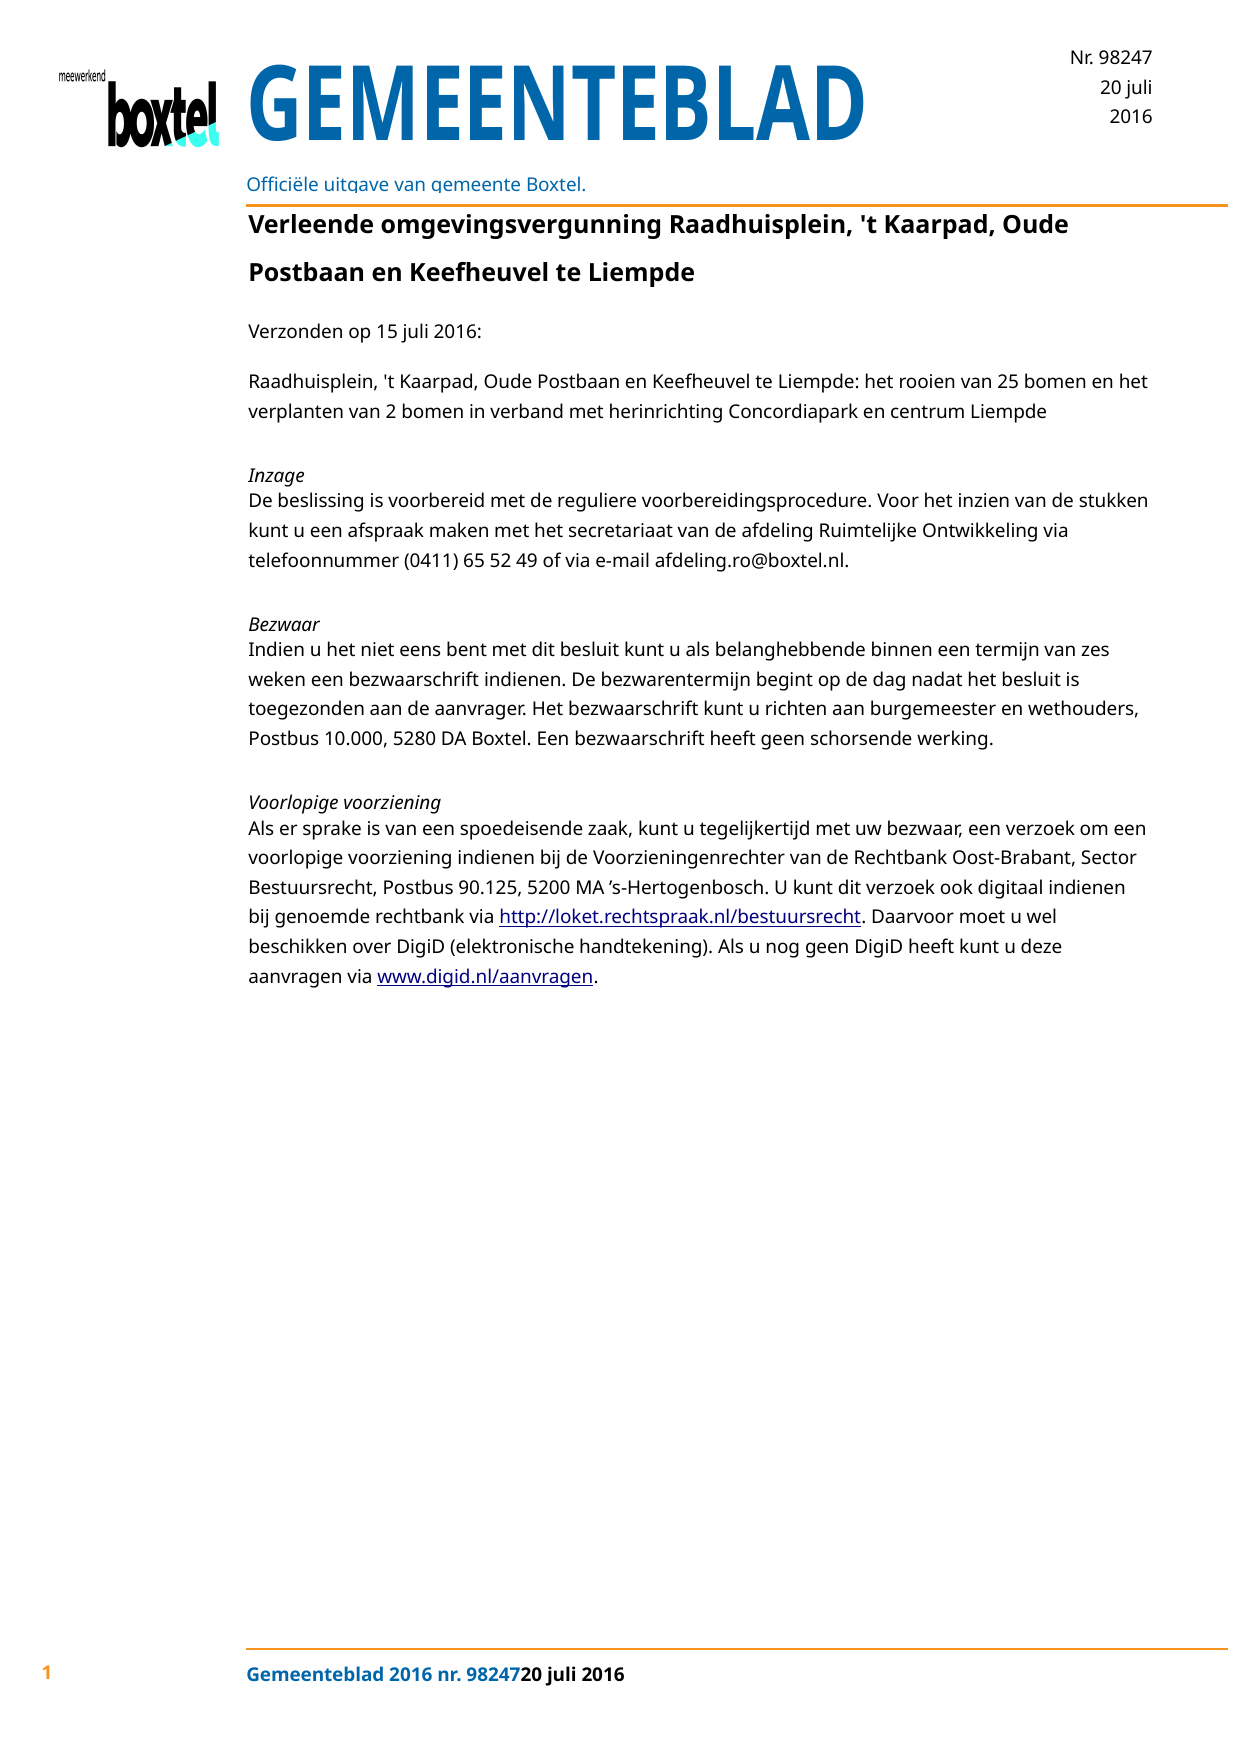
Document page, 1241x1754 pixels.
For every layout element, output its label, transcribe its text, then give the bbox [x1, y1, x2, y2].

text Verleende omgevingsvergunning Raadhuisplein, 't Kaarpad, Oude Postbaan en Keefheuvel te Liempde [248, 207, 1152, 288]
text Raadhuisplein, 't Kaarpad, Oude Postbaan en Keefheuvel te Liempde: het rooien van 25 bomen en het verplanten van 2 bomen in verband met herinrichting Concordiapark en centrum Liempde [248, 368, 1152, 424]
text De beslissing is voorbereid met de reguliere voorbereidingsprocedure. Voor het inzien van de stukken kunt u een afspraak maken met het secretariaat van de afdeling Ruimtelijke Ontwikkeling via telefoonnummer (0411) 65 52 49 of via e-mail afdeling.ro@boxtel.nl. [248, 488, 1152, 572]
text Indien u het niet eens bent met dit besluit kunt u als belanghebbende binnen een termijn van zes weken een bezwaarschrift indienen. De bezwarentermijn begint op de dag nadat het besluit is toegezonden aan de aanvrager. Het bezwaarschrift kunt u richten aan burgemeester en wethouders, Postbus 10.000, 5280 DA Boxtel. Een bezwaarschrift heeft geen schorsende werking. [248, 636, 1152, 751]
picture [41, 47, 231, 172]
text Verzonden op 15 juli 2016: [248, 318, 1152, 344]
text Voorlopige voorziening [248, 789, 1152, 815]
text Inzage [248, 462, 1152, 488]
text Als er sprake is van een spoedeisende zaak, kunt u tegelijkertijd met uw bezwaar, een verzoek om een voorlopige voorziening indienen bij de Voorzieningenrechter van de Rechtbank Oost-Brabant, Sector Bestuursrecht, Postbus 90.125, 5200 MA ’s-Hertogenbosch. U kunt dit verzoek ook digitaal indienen bij genoemde rechtbank via http://loket.rechtspraak.nl/bestuursrecht. Daarvoor moet u wel beschikken over DigiD (elektronische handtekening). Als u nog geen DigiD heeft kunt u deze aanvragen via www.digid.nl/aanvragen. [248, 815, 1152, 988]
text Bezwaar [248, 611, 1152, 636]
